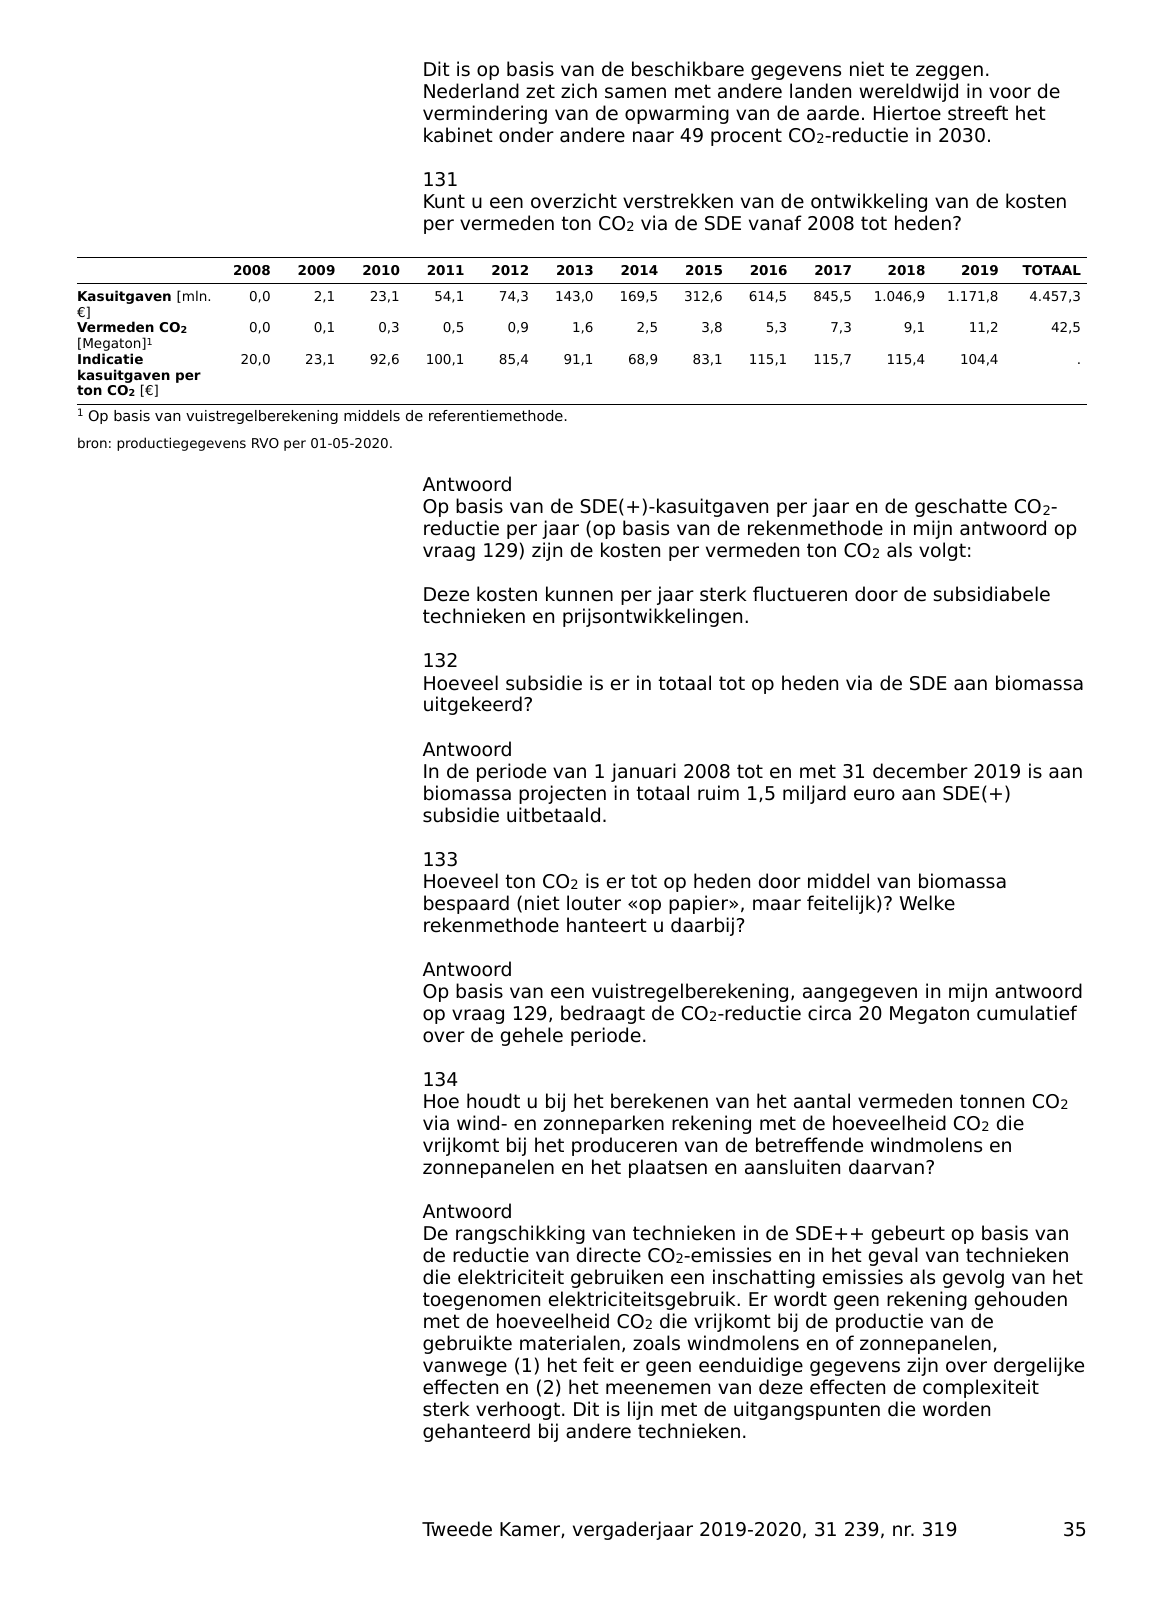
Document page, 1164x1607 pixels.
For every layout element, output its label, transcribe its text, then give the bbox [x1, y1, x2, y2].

text Hoe houdt u bij het berekenen van het aantal vermeden tonnen CO2 via wind- en zonneparken rekening met de hoeveelheid CO2 die vrijkomt bij het produceren van de betreffende windmolens en zonnepanelen en het plaatsen en aansluiten daarvan? [422, 1091, 1087, 1179]
text Hoeveel ton CO2 is er tot op heden door middel van biomassa bespaard (niet louter «op papier», maar feitelijk)? Welke rekenmethode hanteert u daarbij? [422, 871, 1087, 937]
table_cell 115,1 [729, 352, 793, 404]
table_cell 23,1 [276, 352, 341, 404]
text 134 [422, 1069, 1087, 1091]
table_header 2010 [341, 258, 406, 283]
table_header 2008 [212, 258, 276, 283]
table_cell 312,6 [664, 284, 728, 320]
table_cell 1,6 [535, 320, 599, 352]
text 133 [422, 849, 1087, 871]
table_cell 0,3 [341, 320, 406, 352]
table_header 2017 [793, 258, 858, 283]
table_header [77, 258, 212, 283]
text Kunt u een overzicht verstrekken van de ontwikkeling van de kosten per vermeden ton CO2 via de SDE vanaf 2008 tot heden? [422, 191, 1087, 235]
table_cell 83,1 [664, 352, 728, 404]
table_cell 0,5 [406, 320, 470, 352]
table_header 2016 [729, 258, 793, 283]
table_cell 7,3 [793, 320, 858, 352]
table_cell 11,2 [931, 320, 1004, 352]
table_cell 54,1 [406, 284, 470, 320]
table_cell 4.457,3 [1004, 284, 1087, 320]
table_cell 23,1 [341, 284, 406, 320]
table_header 2015 [664, 258, 728, 283]
table_cell 115,7 [793, 352, 858, 404]
table_cell Kasuitgaven [mln. €] [77, 284, 212, 320]
text Op basis van een vuistregelberekening, aangegeven in mijn antwoord op vraag 129, bedraagt de CO2-reductie circa 20 Megaton cumulatief over de gehele periode. [422, 981, 1087, 1047]
table_cell 5,3 [729, 320, 793, 352]
table_cell . [1004, 352, 1087, 404]
text Dit is op basis van de beschikbare gegevens niet te zeggen. Nederland zet zich samen met andere landen wereldwijd in voor de vermindering van de opwarming van de aarde. Hiertoe streeft het kabinet onder andere naar 49 procent CO2-reductie in 2030. [422, 59, 1087, 147]
table_cell 91,1 [535, 352, 599, 404]
table_header 2019 [931, 258, 1004, 283]
table_header 2011 [406, 258, 470, 283]
text Antwoord [422, 1201, 1087, 1223]
text Deze kosten kunnen per jaar sterk fluctueren door de subsidiabele technieken en prijsontwikkelingen. [422, 584, 1087, 628]
table_cell 1.171,8 [931, 284, 1004, 320]
table_cell 0,0 [212, 320, 276, 352]
table_cell 3,8 [664, 320, 728, 352]
table_cell 143,0 [535, 284, 599, 320]
table_cell 68,9 [599, 352, 664, 404]
table_cell 42,5 [1004, 320, 1087, 352]
table_header 2013 [535, 258, 599, 283]
table_cell 2,1 [276, 284, 341, 320]
table_cell 2,5 [599, 320, 664, 352]
table_cell 115,4 [858, 352, 931, 404]
table_cell 74,3 [470, 284, 535, 320]
text 132 [422, 650, 1087, 672]
table_cell 169,5 [599, 284, 664, 320]
table_cell 92,6 [341, 352, 406, 404]
table_cell 0,9 [470, 320, 535, 352]
text Hoeveel subsidie is er in totaal tot op heden via de SDE aan biomassa uitgekeerd? [422, 672, 1087, 716]
table_cell 1 Op basis van vuistregelberekening middels de referentiemethode. bron: productiegegevens RVO per 01-05-2020. [77, 405, 1087, 452]
text Antwoord [422, 959, 1087, 981]
table_header 2012 [470, 258, 535, 283]
text In de periode van 1 januari 2008 tot en met 31 december 2019 is aan biomassa projecten in totaal ruim 1,5 miljard euro aan SDE(+) subsidie uitbetaald. [422, 761, 1087, 826]
table_cell 100,1 [406, 352, 470, 404]
table_cell 9,1 [858, 320, 931, 352]
table_cell 20,0 [212, 352, 276, 404]
table_cell 614,5 [729, 284, 793, 320]
table_cell 85,4 [470, 352, 535, 404]
table_cell Indicatie kasuitgaven per ton CO2 [€] [77, 352, 212, 404]
table_cell 845,5 [793, 284, 858, 320]
table_header 2009 [276, 258, 341, 283]
table_cell 0,1 [276, 320, 341, 352]
text Op basis van de SDE(+)-kasuitgaven per jaar en de geschatte CO2-reductie per jaar (op basis van de rekenmethode in mijn antwoord op vraag 129) zijn de kosten per vermeden ton CO2 als volgt: [422, 496, 1087, 562]
text 131 [422, 169, 1087, 191]
text Antwoord [422, 738, 1087, 761]
table_cell 104,4 [931, 352, 1004, 404]
table_header TOTAAL [1004, 258, 1087, 283]
text De rangschikking van technieken in de SDE++ gebeurt op basis van de reductie van directe CO2-emissies en in het geval van technieken die elektriciteit gebruiken een inschatting emissies als gevolg van het toegenomen elektriciteitsgebruik. Er wordt geen rekening gehouden met de hoeveelheid CO2 die vrijkomt bij de productie van de gebruikte materialen, zoals windmolens en of zonnepanelen, vanwege (1) het feit er geen eenduidige gegevens zijn over dergelijke effecten en (2) het meenemen van deze effecten de complexiteit sterk verhoogt. Dit is lijn met de uitgangspunten die worden gehanteerd bij andere technieken. [422, 1223, 1087, 1443]
table_header 2018 [858, 258, 931, 283]
table_header 2014 [599, 258, 664, 283]
table_cell 1.046,9 [858, 284, 931, 320]
table_cell Vermeden CO2 [Megaton]1 [77, 320, 212, 352]
table_cell 0,0 [212, 284, 276, 320]
text Antwoord [422, 474, 1087, 496]
